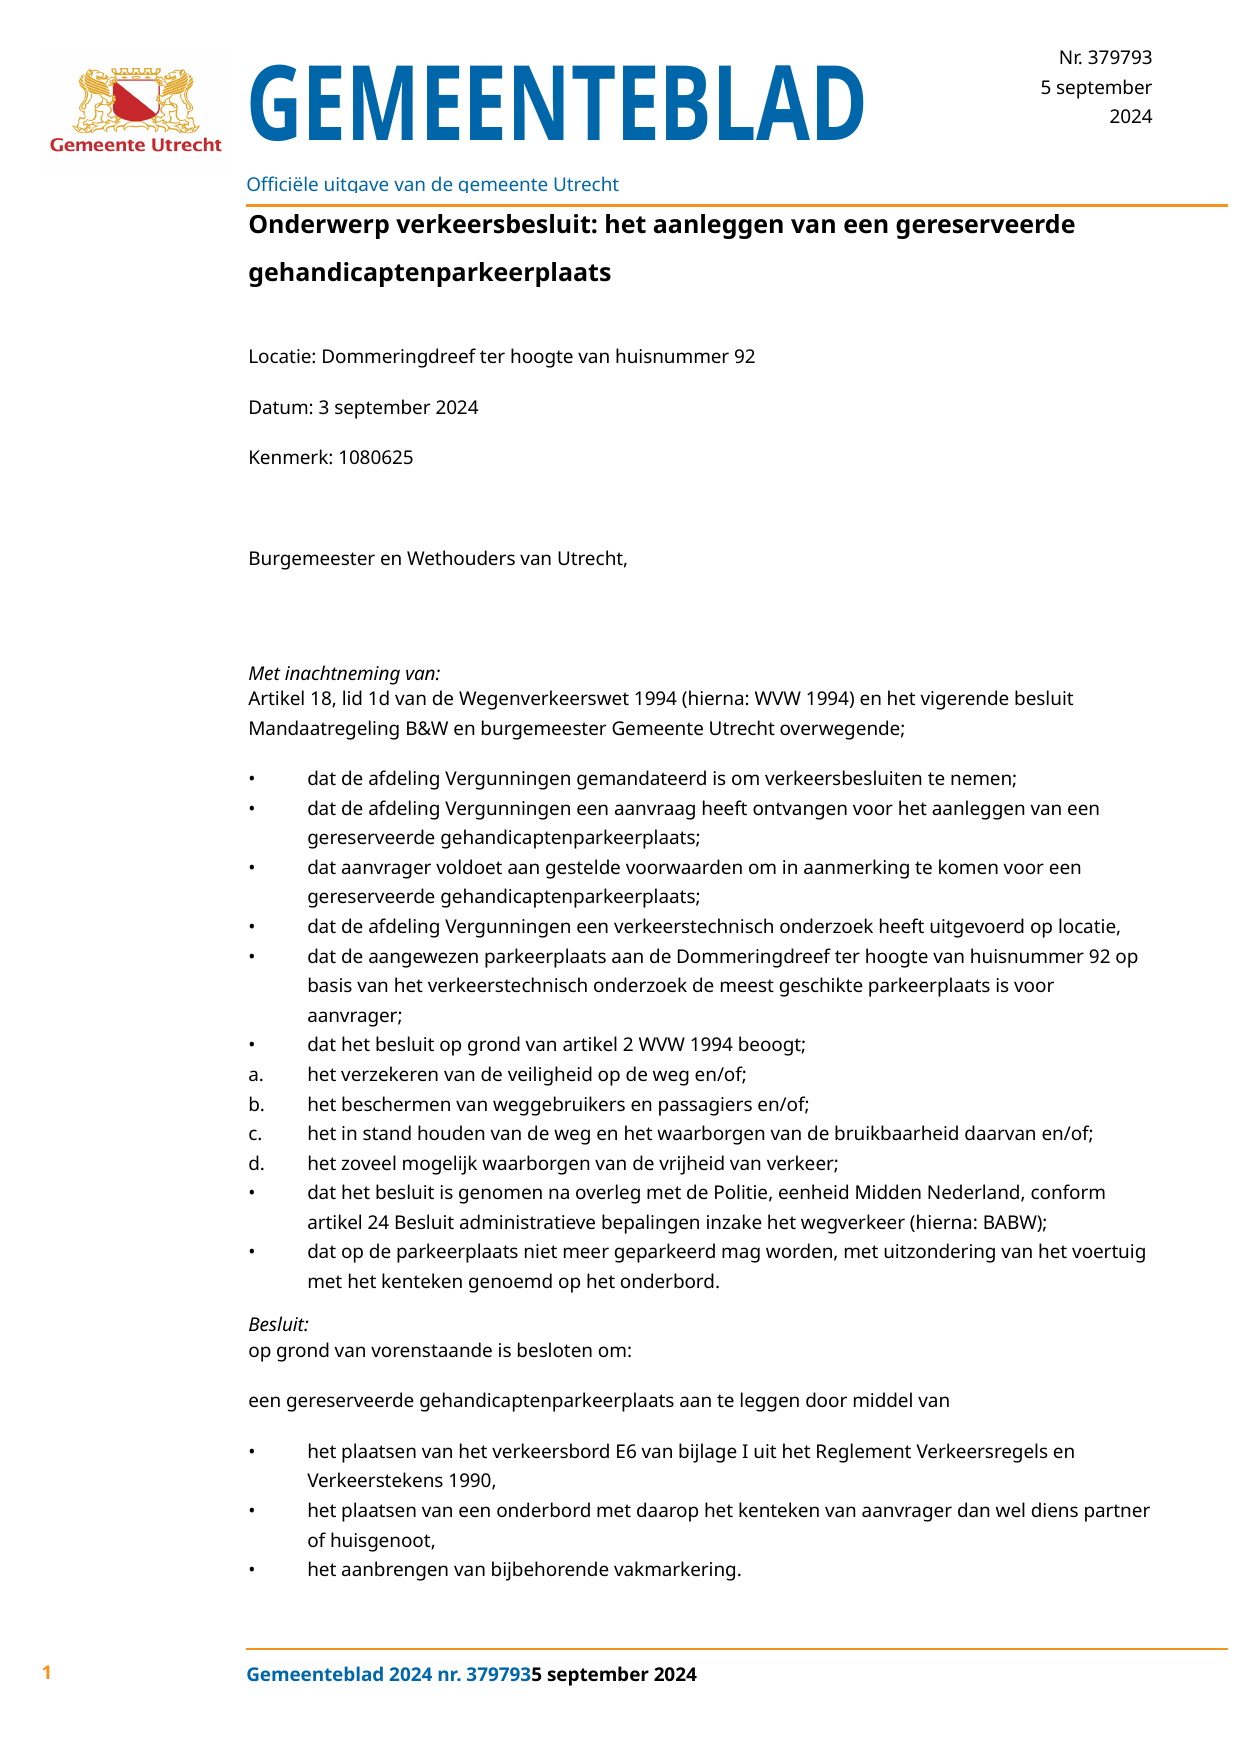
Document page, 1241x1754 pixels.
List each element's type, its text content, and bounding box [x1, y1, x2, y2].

list het in stand houden van de weg en het waarborgen van de bruikbaarheid daarvan en/of; [248, 1120, 1152, 1146]
text Burgemeester en Wethouders van Utrecht, [248, 545, 1152, 571]
text Onderwerp verkeersbesluit: het aanleggen van een gereserveerde gehandicaptenparkeerplaats [248, 207, 1152, 288]
list het aanbrengen van bijbehorende vakmarkering. [248, 1556, 1152, 1582]
text Kenmerk: 1080625 [248, 444, 1152, 470]
list het beschermen van weggebruikers en passagiers en/of; [248, 1091, 1152, 1117]
list dat het besluit is genomen na overleg met de Politie, eenheid Midden Nederland, conform artikel 24 Besluit administratieve bepalingen inzake het wegverkeer (hierna: BABW); [248, 1179, 1152, 1235]
text Artikel 18, lid 1d van de Wegenverkeerswet 1994 (hierna: WVW 1994) en het vigerende besluit Mandaatregeling B&W en burgemeester Gemeente Utrecht overwegende; [248, 685, 1152, 741]
text Besluit: [248, 1311, 1152, 1337]
list het plaatsen van een onderbord met daarop het kenteken van aanvrager dan wel diens partner of huisgenoot, [248, 1497, 1152, 1552]
text op grond van vorenstaande is besloten om: [248, 1337, 1152, 1363]
list dat het besluit op grond van artikel 2 WVW 1994 beoogt; [248, 1032, 1152, 1057]
text Datum: 3 september 2024 [248, 394, 1152, 420]
list dat aanvrager voldoet aan gestelde voorwaarden om in aanmerking te komen voor een gereserveerde gehandicaptenparkeerplaats; [248, 854, 1152, 909]
list dat de aangewezen parkeerplaats aan de Dommeringdreef ter hoogte van huisnummer 92 op basis van het verkeerstechnisch onderzoek de meest geschikte parkeerplaats is voor aanvrager; [248, 943, 1152, 1028]
list dat de afdeling Vergunningen een aanvraag heeft ontvangen voor het aanleggen van een gereserveerde gehandicaptenparkeerplaats; [248, 795, 1152, 850]
list het plaatsen van het verkeersbord E6 van bijlage I uit het Reglement Verkeersregels en Verkeerstekens 1990, [248, 1438, 1152, 1493]
text Locatie: Dommeringdreef ter hoogte van huisnummer 92 [248, 344, 1152, 369]
picture [41, 47, 231, 172]
list dat de afdeling Vergunningen een verkeerstechnisch onderzoek heeft uitgevoerd op locatie, [248, 913, 1152, 939]
list het verzekeren van de veiligheid op de weg en/of; [248, 1061, 1152, 1087]
list het zoveel mogelijk waarborgen van de vrijheid van verkeer; [248, 1150, 1152, 1176]
list dat de afdeling Vergunningen gemandateerd is om verkeersbesluiten te nemen; [248, 765, 1152, 791]
text een gereserveerde gehandicaptenparkeerplaats aan te leggen door middel van [248, 1388, 1152, 1413]
text Met inachtneming van: [248, 660, 1152, 685]
list dat op de parkeerplaats niet meer geparkeerd mag worden, met uitzondering van het voertuig met het kenteken genoemd op het onderbord. [248, 1239, 1152, 1294]
